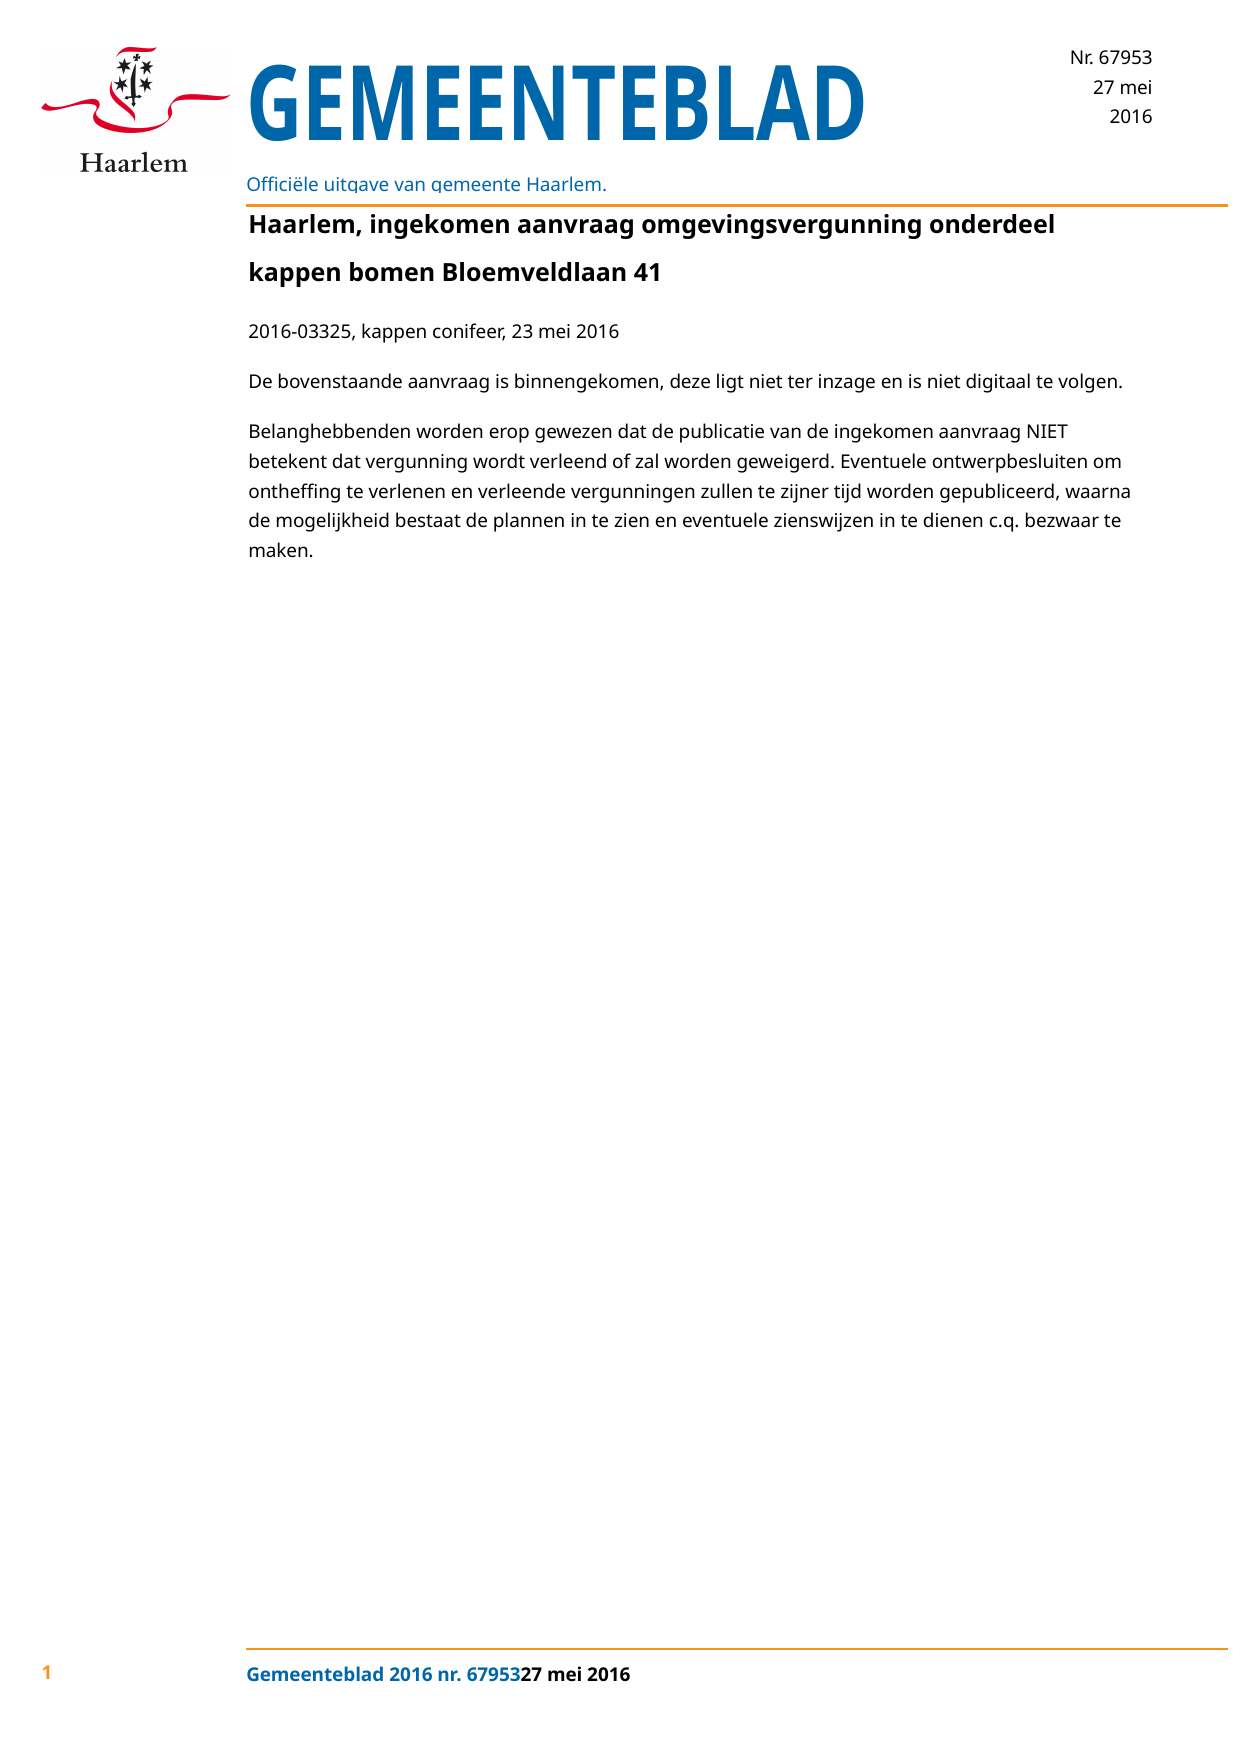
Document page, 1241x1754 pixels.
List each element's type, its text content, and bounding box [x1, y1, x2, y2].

picture [41, 47, 231, 172]
text Haarlem, ingekomen aanvraag omgevingsvergunning onderdeel kappen bomen Bloemveldlaan 41 [248, 207, 1152, 288]
text De bovenstaande aanvraag is binnengekomen, deze ligt niet ter inzage en is niet digitaal te volgen. [248, 368, 1152, 394]
text 2016-03325, kappen conifeer, 23 mei 2016 [248, 318, 1152, 344]
text Belanghebbenden worden erop gewezen dat de publicatie van de ingekomen aanvraag NIET betekent dat vergunning wordt verleend of zal worden geweigerd. Eventuele ontwerpbesluiten om ontheffing te verlenen en verleende vergunningen zullen te zijner tijd worden gepubliceerd, waarna de mogelijkheid bestaat de plannen in te zien en eventuele zienswijzen in te dienen c.q. bezwaar te maken. [248, 419, 1152, 563]
